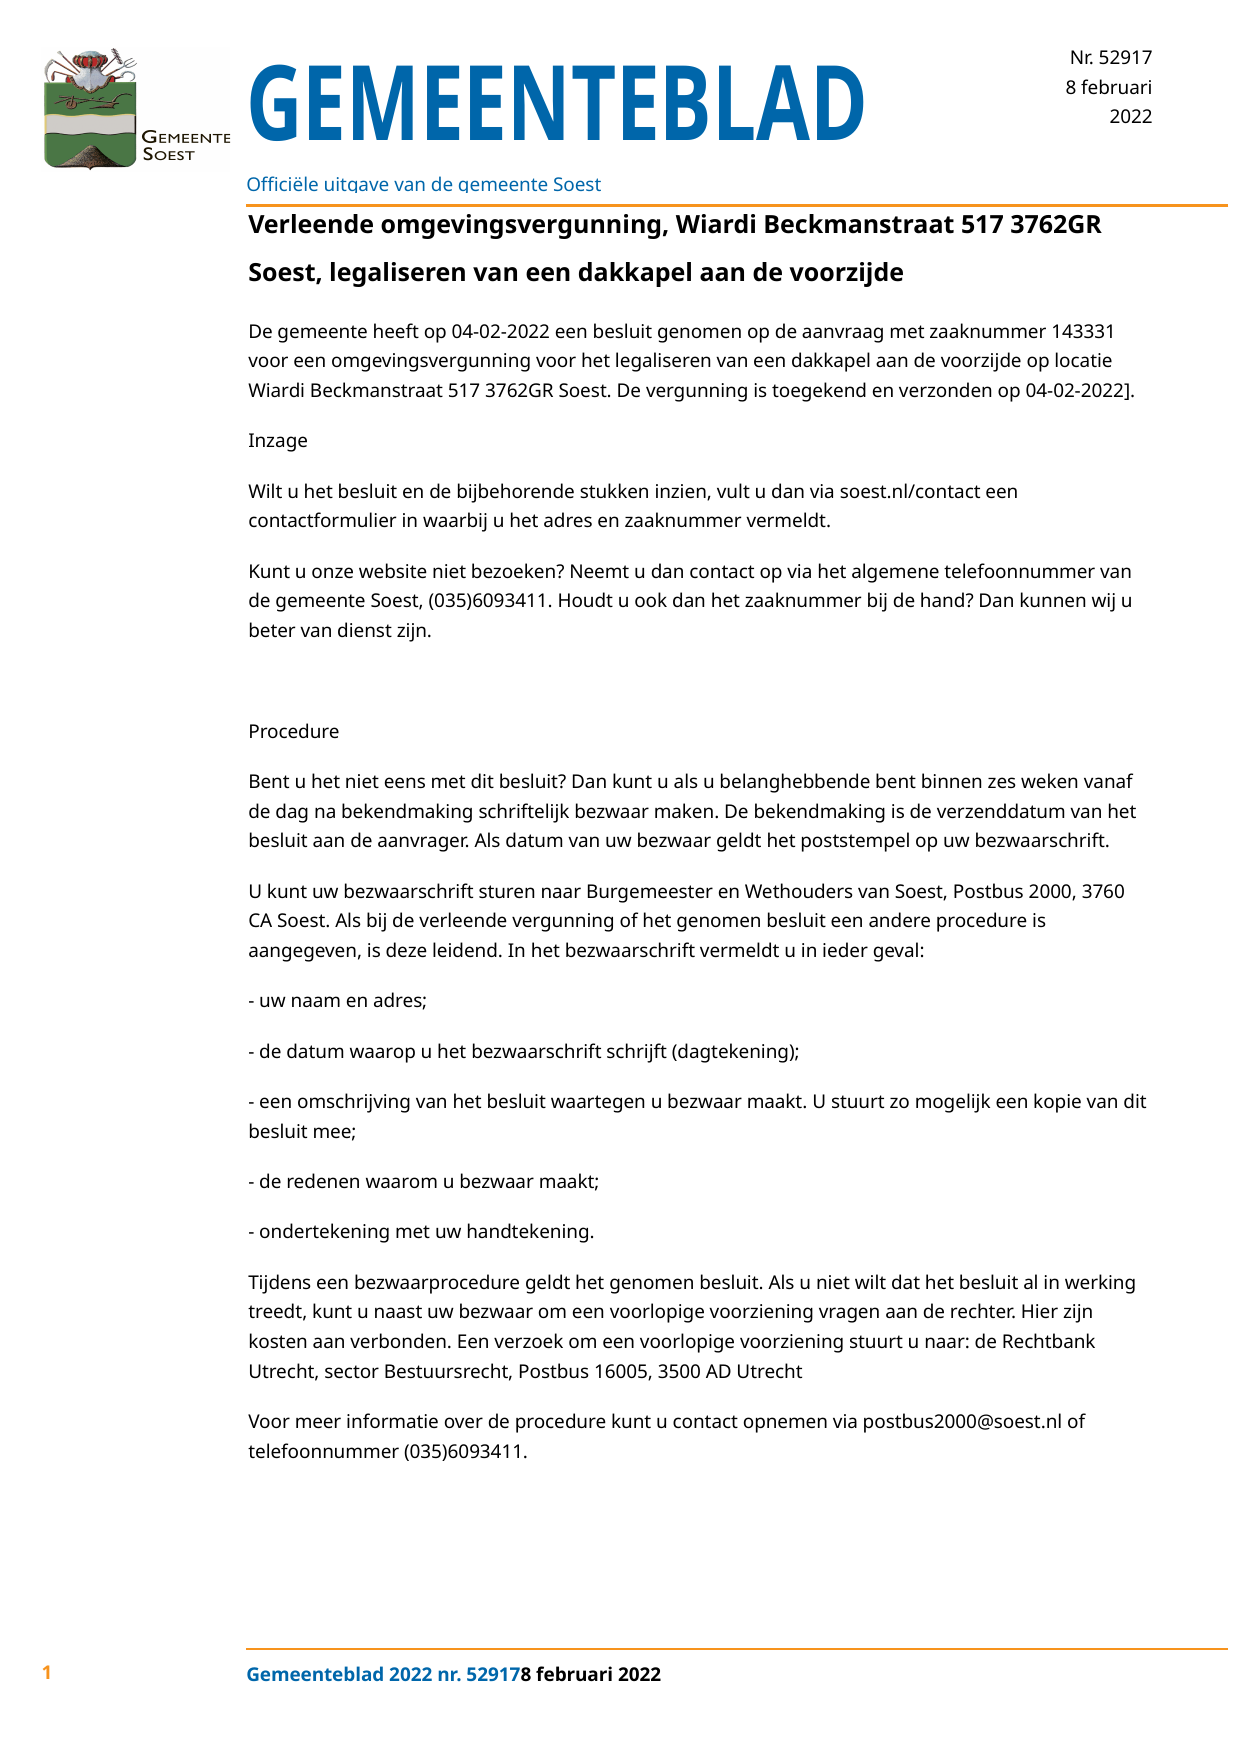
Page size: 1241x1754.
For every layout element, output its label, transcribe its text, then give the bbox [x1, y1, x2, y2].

text U kunt uw bezwaarschrift sturen naar Burgemeester en Wethouders van Soest, Postbus 2000, 3760 CA Soest. Als bij de verleende vergunning of het genomen besluit een andere procedure is aangegeven, is deze leidend. In het bezwaarschrift vermeldt u in ieder geval: [248, 878, 1152, 963]
text - de datum waarop u het bezwaarschrift schrijft (dagtekening); [248, 1038, 1152, 1064]
text - uw naam en adres; [248, 987, 1152, 1013]
text Kunt u onze website niet bezoeken? Neemt u dan contact op via het algemene telefoonnummer van de gemeente Soest, (035)6093411. Houdt u ook dan het zaaknummer bij de hand? Dan kunnen wij u beter van dienst zijn. [248, 558, 1152, 643]
text De gemeente heeft op 04-02-2022 een besluit genomen op de aanvraag met zaaknummer 143331 voor een omgevingsvergunning voor het legaliseren van een dakkapel aan de voorzijde op locatie Wiardi Beckmanstraat 517 3762GR Soest. De vergunning is toegekend en verzonden op 04-02-2022]. [248, 318, 1152, 403]
text - ondertekening met uw handtekening. [248, 1219, 1152, 1244]
text Bent u het niet eens met dit besluit? Dan kunt u als u belanghebbende bent binnen zes weken vanaf de dag na bekendmaking schriftelijk bezwaar maken. De bekendmaking is de verzenddatum van het besluit aan de aanvrager. Als datum van uw bezwaar geldt het poststempel op uw bezwaarschrift. [248, 768, 1152, 853]
text Verleende omgevingsvergunning, Wiardi Beckmanstraat 517 3762GR Soest, legaliseren van een dakkapel aan de voorzijde [248, 207, 1152, 288]
text Wilt u het besluit en de bijbehorende stukken inzien, vult u dan via soest.nl/contact een contactformulier in waarbij u het adres en zaaknummer vermeldt. [248, 478, 1152, 533]
picture [41, 47, 231, 172]
text Voor meer informatie over de procedure kunt u contact opnemen via postbus2000@soest.nl of telefoonnummer (035)6093411. [248, 1408, 1152, 1464]
text Tijdens een bezwaarprocedure geldt het genomen besluit. Als u niet wilt dat het besluit al in werking treedt, kunt u naast uw bezwaar om een voorlopige voorziening vragen aan de rechter. Hier zijn kosten aan verbonden. Een verzoek om een voorlopige voorziening stuurt u naar: de Rechtbank Utrecht, sector Bestuursrecht, Postbus 16005, 3500 AD Utrecht [248, 1269, 1152, 1384]
text Inzage [248, 427, 1152, 453]
text - een omschrijving van het besluit waartegen u bezwaar maakt. U stuurt zo mogelijk een kopie van dit besluit mee; [248, 1088, 1152, 1144]
text - de redenen waarom u bezwaar maakt; [248, 1168, 1152, 1194]
text Procedure [248, 718, 1152, 744]
